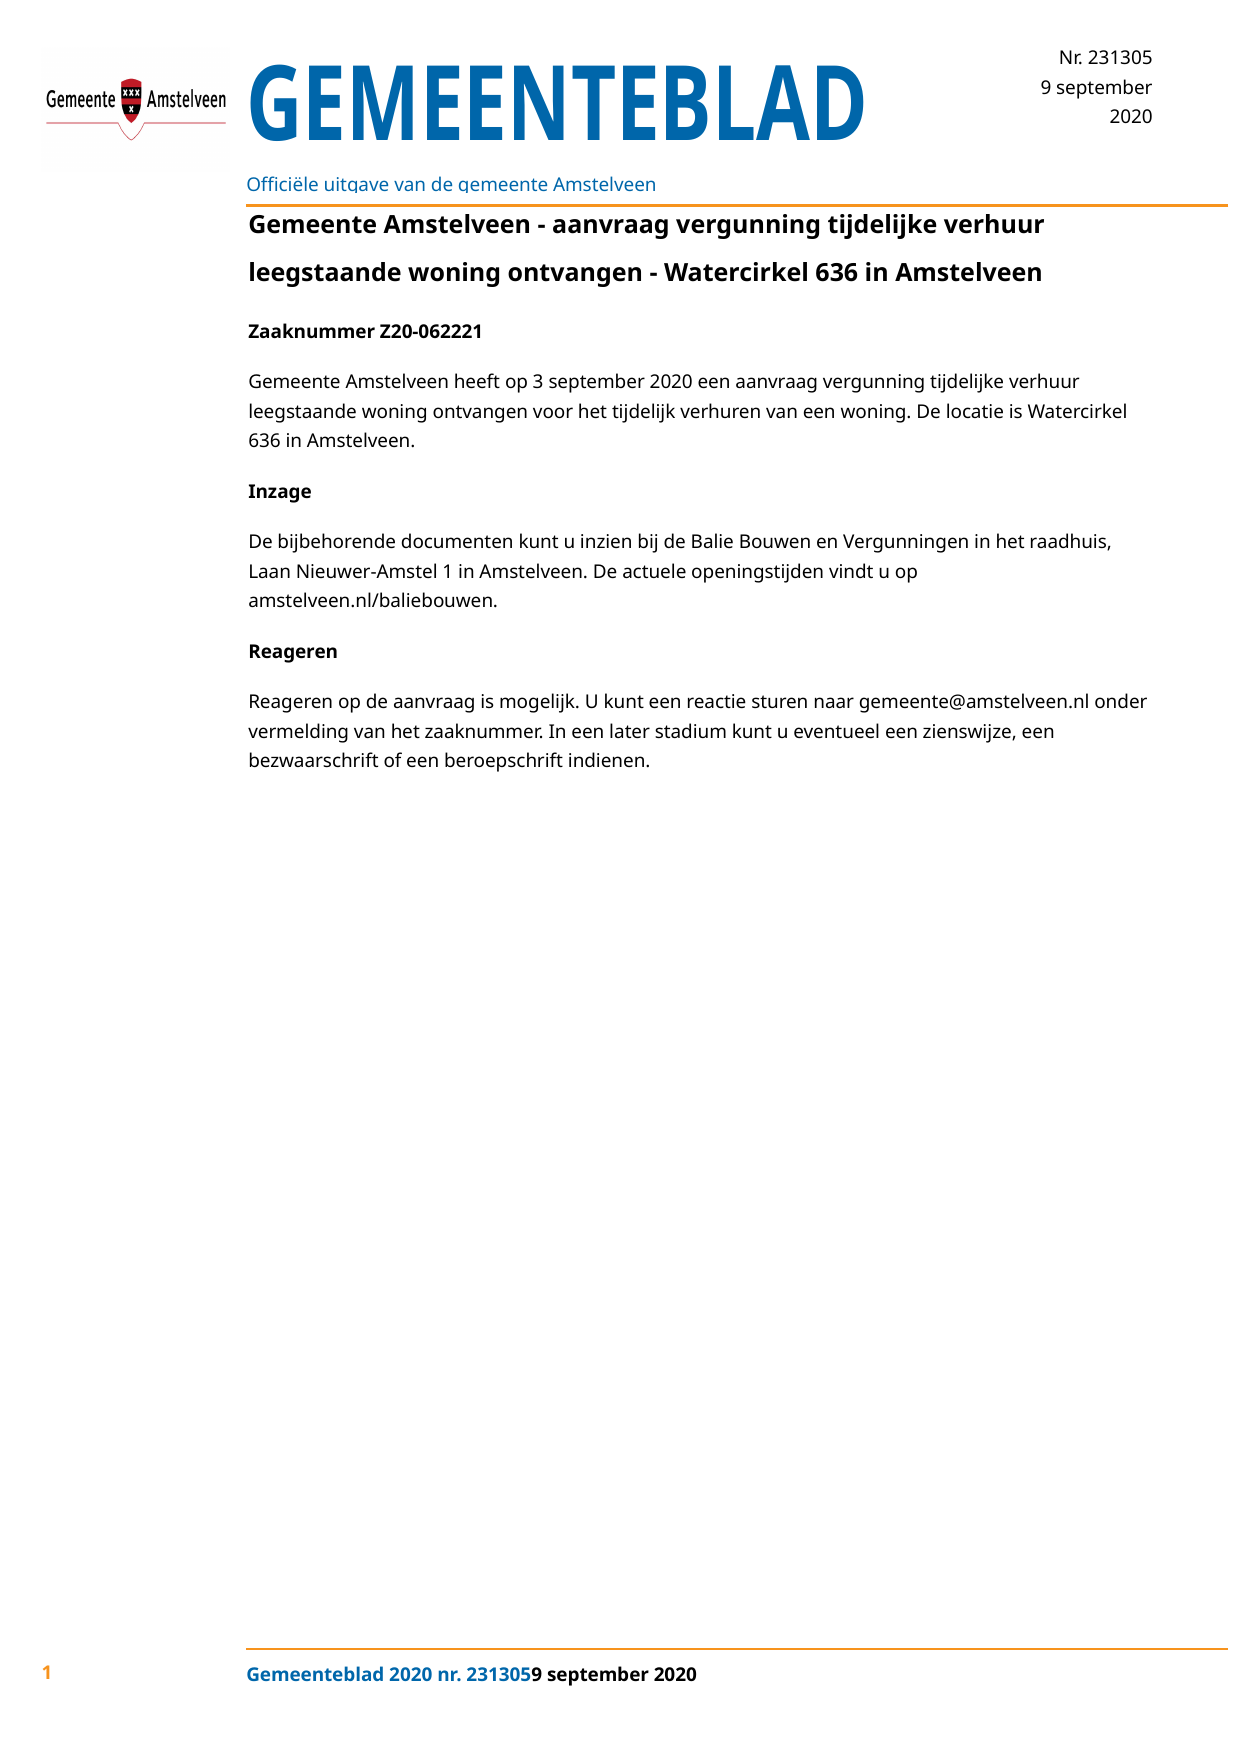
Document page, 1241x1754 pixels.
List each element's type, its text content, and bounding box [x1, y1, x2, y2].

text Reageren [248, 638, 1152, 664]
text Gemeente Amstelveen heeft op 3 september 2020 een aanvraag vergunning tijdelijke verhuur leegstaande woning ontvangen voor het tijdelijk verhuren van een woning. De locatie is Watercirkel 636 in Amstelveen. [248, 368, 1152, 453]
text Inzage [248, 478, 1152, 504]
text De bijbehorende documenten kunt u inzien bij de Balie Bouwen en Vergunningen in het raadhuis, Laan Nieuwer-Amstel 1 in Amstelveen. De actuele openingstijden vindt u op amstelveen.nl/baliebouwen. [248, 528, 1152, 613]
text Gemeente Amstelveen - aanvraag vergunning tijdelijke verhuur leegstaande woning ontvangen - Watercirkel 636 in Amstelveen [248, 207, 1152, 288]
picture [41, 47, 231, 172]
text Zaaknummer Z20-062221 [248, 318, 1152, 344]
text Reageren op de aanvraag is mogelijk. U kunt een reactie sturen naar gemeente@amstelveen.nl onder vermelding van het zaaknummer. In een later stadium kunt u eventueel een zienswijze, een bezwaarschrift of een beroepschrift indienen. [248, 688, 1152, 773]
